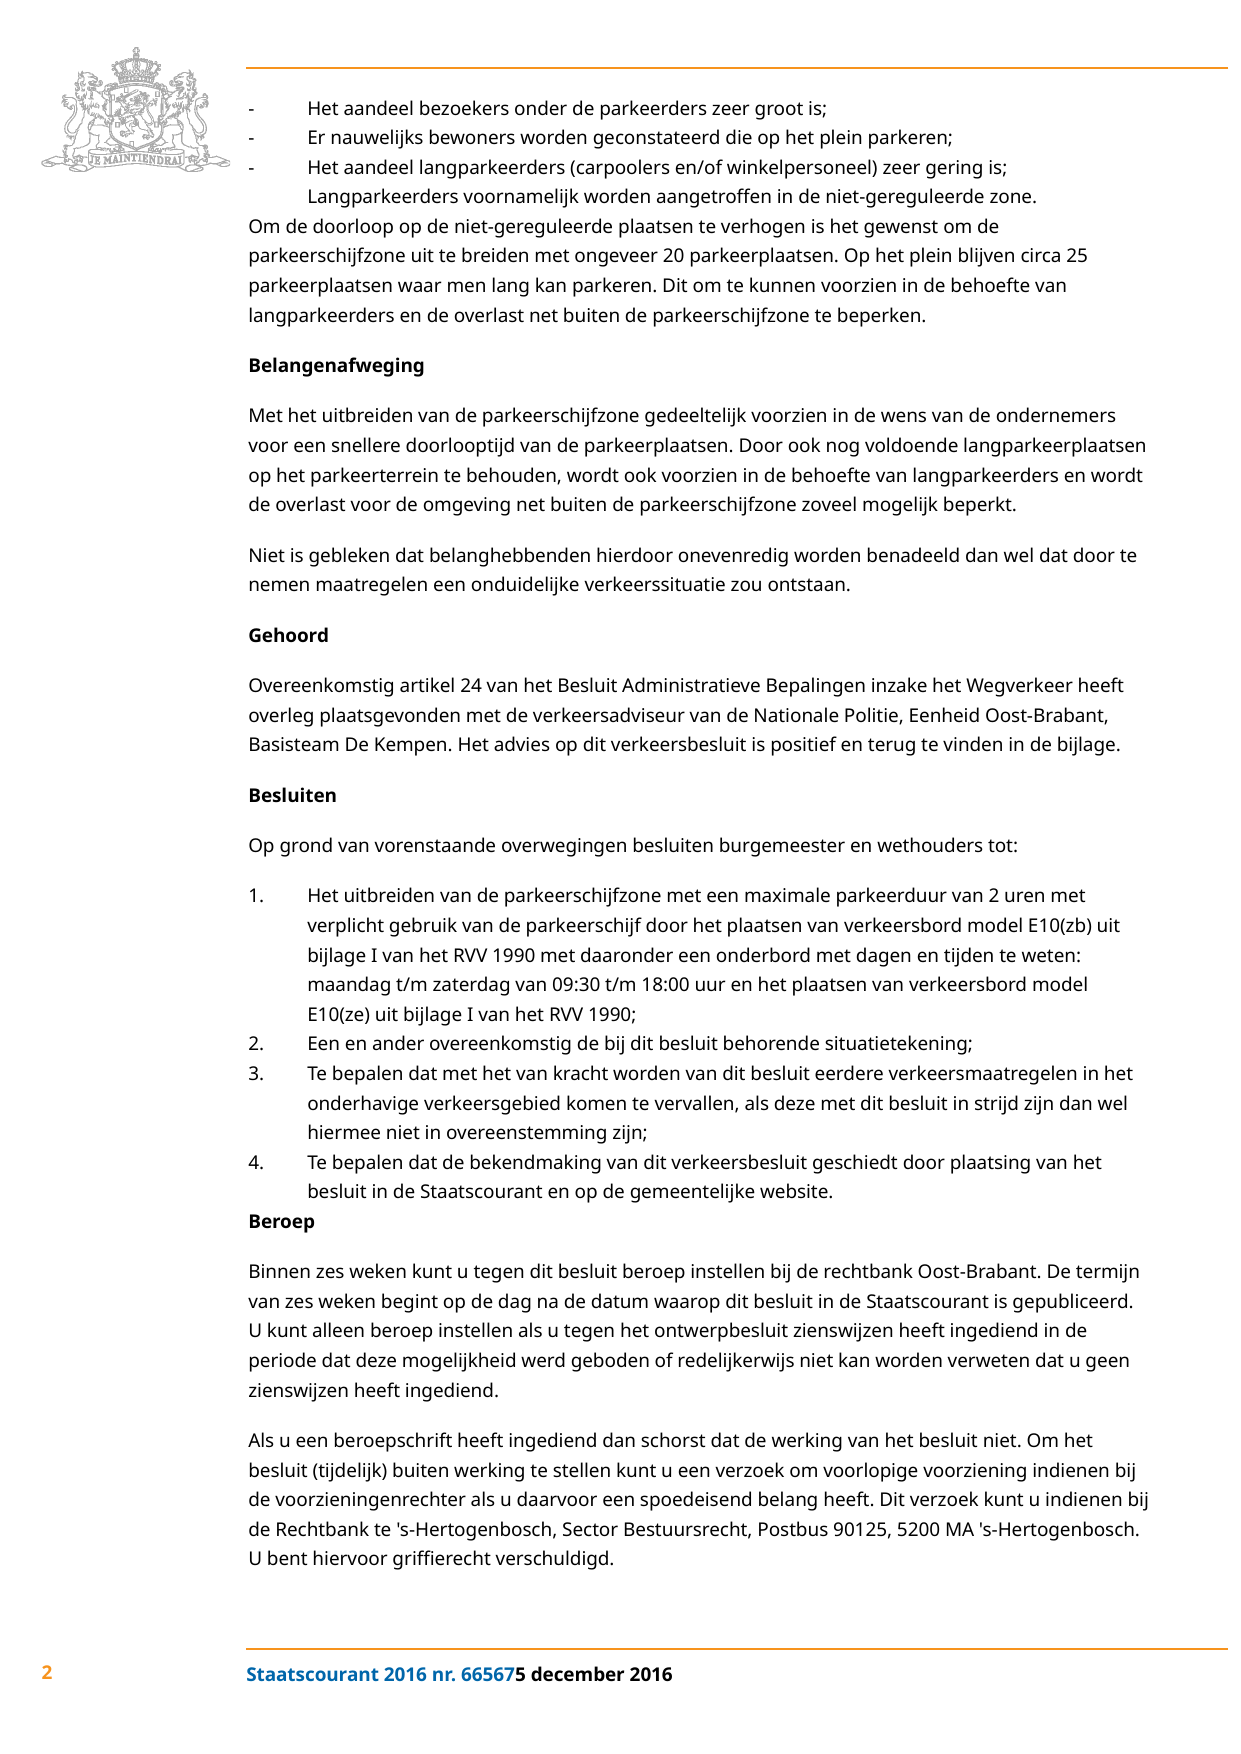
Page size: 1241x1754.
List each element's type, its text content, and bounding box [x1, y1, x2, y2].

list Te bepalen dat met het van kracht worden van dit besluit eerdere verkeersmaatregelen in het onderhavige verkeersgebied komen te vervallen, als deze met dit besluit in strijd zijn dan wel hiermee niet in overeenstemming zijn; [248, 1060, 1152, 1145]
text Binnen zes weken kunt u tegen dit besluit beroep instellen bij de rechtbank Oost-Brabant. De termijn van zes weken begint op de dag na de datum waarop dit besluit in de Staatscourant is gepubliceerd. U kunt alleen beroep instellen als u tegen het ontwerpbesluit zienswijzen heeft ingediend in de periode dat deze mogelijkheid werd geboden of redelijkerwijs niet kan worden verweten dat u geen zienswijzen heeft ingediend. [248, 1258, 1152, 1403]
text Niet is gebleken dat belanghebbenden hierdoor onevenredig worden benadeeld dan wel dat door te nemen maatregelen een onduidelijke verkeerssituatie zou ontstaan. [248, 542, 1152, 597]
list Te bepalen dat de bekendmaking van dit verkeersbesluit geschiedt door plaatsing van het besluit in de Staatscourant en op de gemeentelijke website. [248, 1149, 1152, 1204]
list Het uitbreiden van de parkeerschijfzone met een maximale parkeerduur van 2 uren met verplicht gebruik van de parkeerschijf door het plaatsen van verkeersbord model E10(zb) uit bijlage I van het RVV 1990 met daaronder een onderbord met dagen en tijden te weten: maandag t/m zaterdag van 09:30 t/m 18:00 uur en het plaatsen van verkeersbord model E10(ze) uit bijlage I van het RVV 1990; [248, 883, 1152, 1027]
list Er nauwelijks bewoners worden geconstateerd die op het plein parkeren; [248, 124, 1152, 150]
text Met het uitbreiden van de parkeerschijfzone gedeeltelijk voorzien in de wens van de ondernemers voor een snellere doorlooptijd van de parkeerplaatsen. Door ook nog voldoende langparkeerplaatsen op het parkeerterrein te behouden, wordt ook voorzien in de behoefte van langparkeerders en wordt de overlast voor de omgeving net buiten de parkeerschijfzone zoveel mogelijk beperkt. [248, 403, 1152, 517]
text Besluiten [248, 782, 1152, 808]
text Als u een beroepschrift heeft ingediend dan schorst dat de werking van het besluit niet. Om het besluit (tijdelijk) buiten werking te stellen kunt u een verzoek om voorlopige voorziening indienen bij de voorzieningenrechter als u daarvoor een spoedeisend belang heeft. Dit verzoek kunt u indienen bij de Rechtbank te 's-Hertogenbosch, Sector Bestuursrecht, Postbus 90125, 5200 MA 's-Hertogenbosch. U bent hiervoor griffierecht verschuldigd. [248, 1427, 1152, 1571]
text Belangenafweging [248, 352, 1152, 378]
list Een en ander overeenkomstig de bij dit besluit behorende situatietekening; [248, 1031, 1152, 1056]
list Langparkeerders voornamelijk worden aangetroffen in de niet-gereguleerde zone. [248, 183, 1152, 209]
text Op grond van vorenstaande overwegingen besluiten burgemeester en wethouders tot: [248, 832, 1152, 858]
list Het aandeel bezoekers onder de parkeerders zeer groot is; [248, 95, 1152, 121]
text Gehoord [248, 622, 1152, 648]
text Beroep [248, 1208, 1152, 1234]
list Het aandeel langparkeerders (carpoolers en/of winkelpersoneel) zeer gering is; [248, 154, 1152, 180]
text Overeenkomstig artikel 24 van het Besluit Administratieve Bepalingen inzake het Wegverkeer heeft overleg plaatsgevonden met de verkeersadviseur van de Nationale Politie, Eenheid Oost-Brabant, Basisteam De Kempen. Het advies op dit verkeersbesluit is positief en terug te vinden in de bijlage. [248, 672, 1152, 757]
text Om de doorloop op de niet-gereguleerde plaatsen te verhogen is het gewenst om de parkeerschijfzone uit te breiden met ongeveer 20 parkeerplaatsen. Op het plein blijven circa 25 parkeerplaatsen waar men lang kan parkeren. Dit om te kunnen voorzien in de behoefte van langparkeerders en de overlast net buiten de parkeerschijfzone te beperken. [248, 213, 1152, 328]
picture [41, 47, 231, 172]
